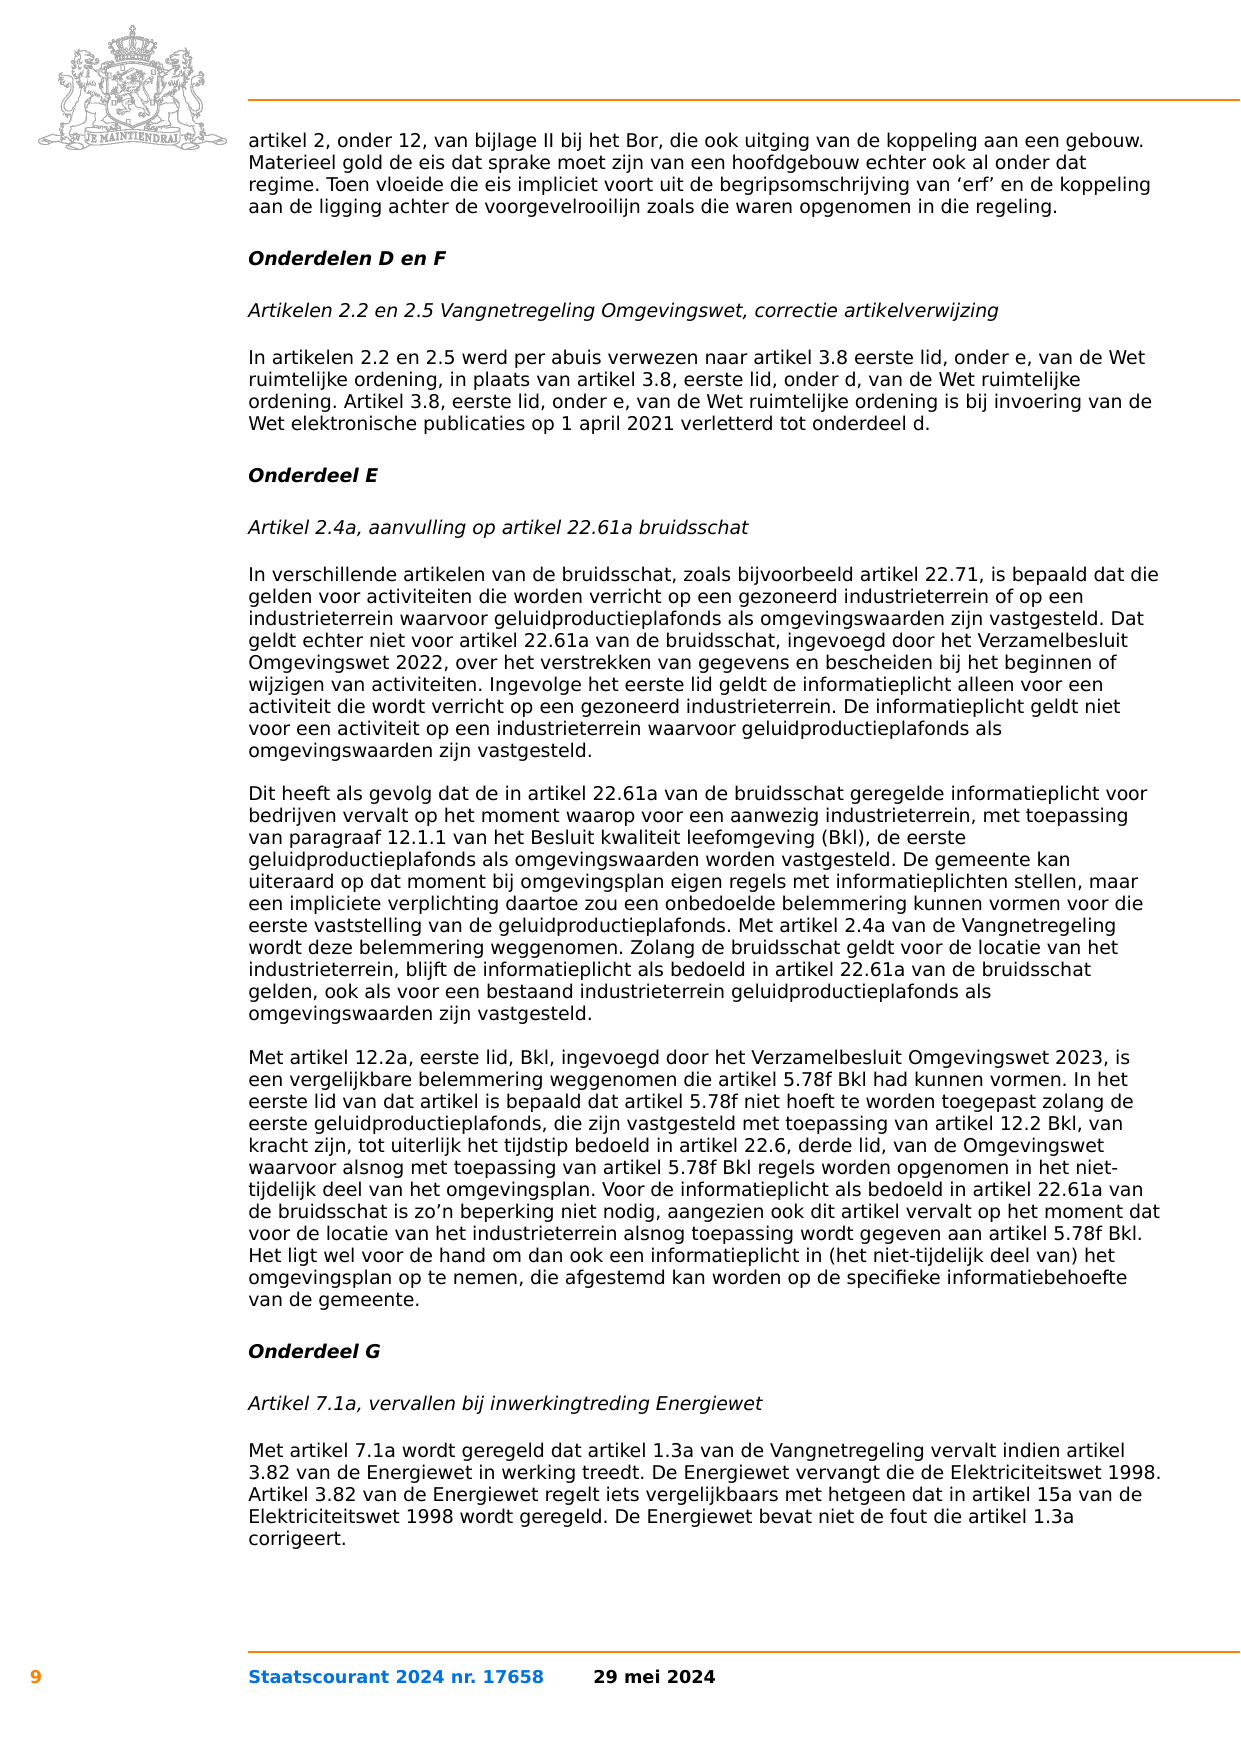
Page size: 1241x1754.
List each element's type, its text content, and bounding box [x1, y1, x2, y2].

text Met artikel 7.1a wordt geregeld dat artikel 1.3a van de Vangnetregeling vervalt indien artikel 3.82 van de Energiewet in werking treedt. De Energiewet vervangt die de Elektriciteitswet 1998. Artikel 3.82 van de Energiewet regelt iets vergelijkbaars met hetgeen dat in artikel 15a van de Elektriciteitswet 1998 wordt geregeld. De Energiewet bevat niet de fout die artikel 1.3a corrigeert. [248, 1440, 1163, 1549]
picture [38, 25, 227, 150]
text artikel 2, onder 12, van bijlage II bij het Bor, die ook uitging van de koppeling aan een gebouw. Materieel gold de eis dat sprake moet zijn van een hoofdgebouw echter ook al onder dat regime. Toen vloeide die eis impliciet voort uit de begripsomschrijving van ‘erf’ en de koppeling aan de ligging achter de voorgevelrooilijn zoals die waren opgenomen in die regeling. [248, 130, 1163, 218]
text In artikelen 2.2 en 2.5 werd per abuis verwezen naar artikel 3.8 eerste lid, onder e, van de Wet ruimtelijke ordening, in plaats van artikel 3.8, eerste lid, onder d, van de Wet ruimtelijke ordening. Artikel 3.8, eerste lid, onder e, van de Wet ruimtelijke ordening is bij invoering van de Wet elektronische publicaties op 1 april 2021 verletterd tot onderdeel d. [248, 347, 1163, 435]
text In verschillende artikelen van de bruidsschat, zoals bijvoorbeeld artikel 22.71, is bepaald dat die gelden voor activiteiten die worden verricht op een gezoneerd industrieterrein of op een industrieterrein waarvoor geluidproductieplafonds als omgevingswaarden zijn vastgesteld. Dat geldt echter niet voor artikel 22.61a van de bruidsschat, ingevoegd door het Verzamelbesluit Omgevingswet 2022, over het verstrekken van gegevens en bescheiden bij het beginnen of wijzigen van activiteiten. Ingevolge het eerste lid geldt de informatieplicht alleen voor een activiteit die wordt verricht op een gezoneerd industrieterrein. De informatieplicht geldt niet voor een activiteit op een industrieterrein waarvoor geluidproductieplafonds als omgevingswaarden zijn vastgesteld. [248, 564, 1163, 761]
subtitle Artikelen 2.2 en 2.5 Vangnetregeling Omgevingswet, correctie artikelverwijzing [248, 300, 1163, 322]
subtitle Artikel 7.1a, vervallen bij inwerkingtreding Energiewet [248, 1393, 1163, 1415]
text Met artikel 12.2a, eerste lid, Bkl, ingevoegd door het Verzamelbesluit Omgevingswet 2023, is een vergelijkbare belemmering weggenomen die artikel 5.78f Bkl had kunnen vormen. In het eerste lid van dat artikel is bepaald dat artikel 5.78f niet hoeft te worden toegepast zolang de eerste geluidproductieplafonds, die zijn vastgesteld met toepassing van artikel 12.2 Bkl, van kracht zijn, tot uiterlijk het tijdstip bedoeld in artikel 22.6, derde lid, van de Omgevingswet waarvoor alsnog met toepassing van artikel 5.78f Bkl regels worden opgenomen in het niet-tijdelijk deel van het omgevingsplan. Voor de informatieplicht als bedoeld in artikel 22.61a van de bruidsschat is zo’n beperking niet nodig, aangezien ook dit artikel vervalt op het moment dat voor de locatie van het industrieterrein alsnog toepassing wordt gegeven aan artikel 5.78f Bkl. Het ligt wel voor de hand om dan ook een informatieplicht in (het niet-tijdelijk deel van) het omgevingsplan op te nemen, die afgestemd kan worden op de specifieke informatiebehoefte van de gemeente. [248, 1047, 1163, 1311]
text Dit heeft als gevolg dat de in artikel 22.61a van de bruidsschat geregelde informatieplicht voor bedrijven vervalt op het moment waarop voor een aanwezig industrieterrein, met toepassing van paragraaf 12.1.1 van het Besluit kwaliteit leefomgeving (Bkl), de eerste geluidproductieplafonds als omgevingswaarden worden vastgesteld. De gemeente kan uiteraard op dat moment bij omgevingsplan eigen regels met informatieplichten stellen, maar een impliciete verplichting daartoe zou een onbedoelde belemmering kunnen vormen voor die eerste vaststelling van de geluidproductieplafonds. Met artikel 2.4a van de Vangnetregeling wordt deze belemmering weggenomen. Zolang de bruidsschat geldt voor de locatie van het industrieterrein, blijft de informatieplicht als bedoeld in artikel 22.61a van de bruidsschat gelden, ook als voor een bestaand industrieterrein geluidproductieplafonds als omgevingswaarden zijn vastgesteld. [248, 783, 1163, 1025]
subtitle Artikel 2.4a, aanvulling op artikel 22.61a bruidsschat [248, 517, 1163, 539]
subtitle Onderdelen D en F [248, 248, 1163, 270]
subtitle Onderdeel E [248, 465, 1163, 487]
subtitle Onderdeel G [248, 1341, 1163, 1363]
